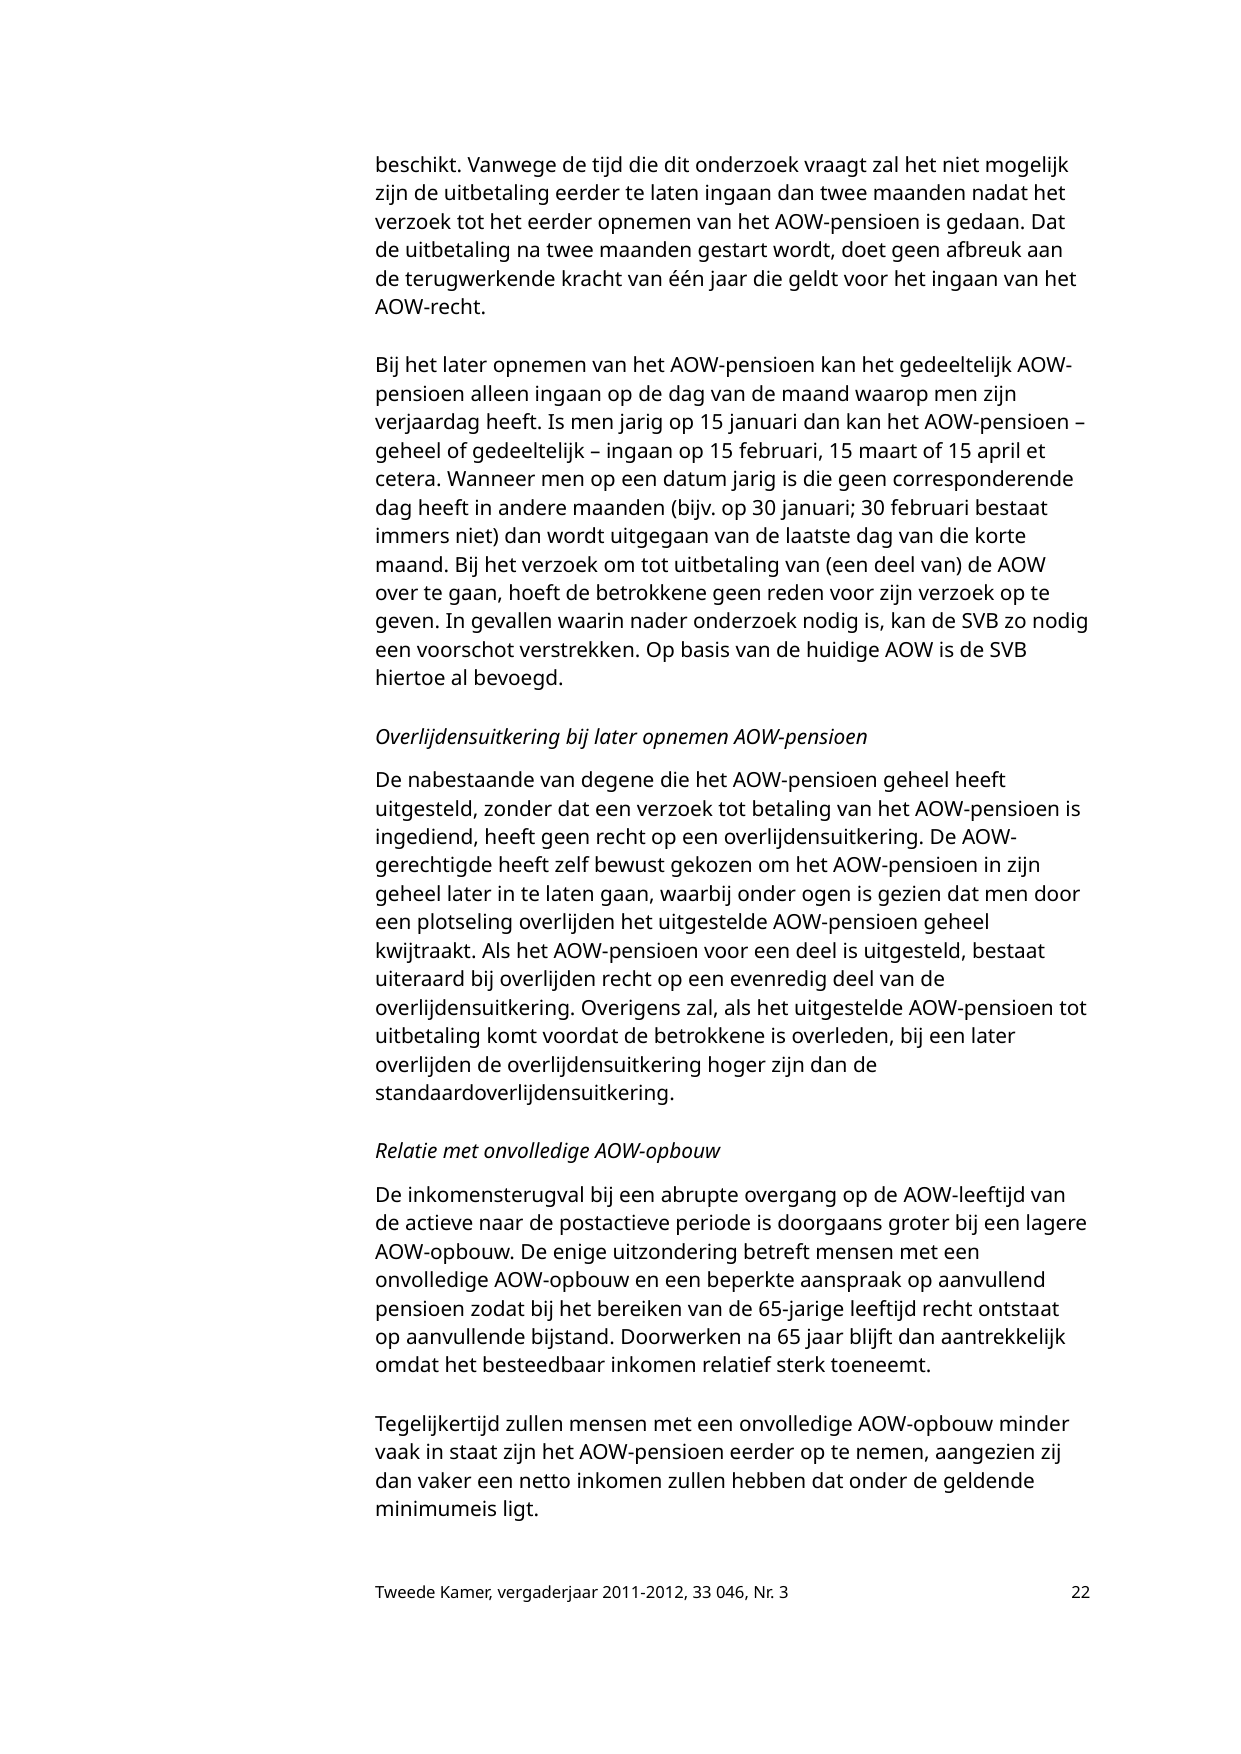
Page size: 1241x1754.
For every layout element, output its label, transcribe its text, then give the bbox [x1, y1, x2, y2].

text Tegelijkertijd zullen mensen met een onvolledige AOW-opbouw minder vaak in staat zijn het AOW-pensioen eerder op te nemen, aangezien zij dan vaker een netto inkomen zullen hebben dat onder de geldende minimumeis ligt. [375, 1409, 1090, 1523]
text Relatie met onvolledige AOW-opbouw [375, 1137, 1090, 1165]
text beschikt. Vanwege de tijd die dit onderzoek vraagt zal het niet mogelijk zijn de uitbetaling eerder te laten ingaan dan twee maanden nadat het verzoek tot het eerder opnemen van het AOW-pensioen is gedaan. Dat de uitbetaling na twee maanden gestart wordt, doet geen afbreuk aan de terugwerkende kracht van één jaar die geldt voor het ingaan van het AOW-recht. [375, 150, 1090, 321]
text De nabestaande van degene die het AOW-pensioen geheel heeft uitgesteld, zonder dat een verzoek tot betaling van het AOW-pensioen is ingediend, heeft geen recht op een overlijdensuitkering. De AOW-gerechtigde heeft zelf bewust gekozen om het AOW-pensioen in zijn geheel later in te laten gaan, waarbij onder ogen is gezien dat men door een plotseling overlijden het uitgestelde AOW-pensioen geheel kwijtraakt. Als het AOW-pensioen voor een deel is uitgesteld, bestaat uiteraard bij overlijden recht op een evenredig deel van de overlijdensuitkering. Overigens zal, als het uitgestelde AOW-pensioen tot uitbetaling komt voordat de betrokkene is overleden, bij een later overlijden de overlijdensuitkering hoger zijn dan de standaardoverlijdensuitkering. [375, 765, 1090, 1107]
text De inkomensterugval bij een abrupte overgang op de AOW-leeftijd van de actieve naar de postactieve periode is doorgaans groter bij een lagere AOW-opbouw. De enige uitzondering betreft mensen met een onvolledige AOW-opbouw en een beperkte aanspraak op aanvullend pensioen zodat bij het bereiken van de 65-jarige leeftijd recht ontstaat op aanvullende bijstand. Doorwerken na 65 jaar blijft dan aantrekkelijk omdat het besteedbaar inkomen relatief sterk toeneemt. [375, 1180, 1090, 1379]
text Bij het later opnemen van het AOW-pensioen kan het gedeeltelijk AOW-pensioen alleen ingaan op de dag van de maand waarop men zijn verjaardag heeft. Is men jarig op 15 januari dan kan het AOW-pensioen – geheel of gedeeltelijk – ingaan op 15 februari, 15 maart of 15 april et cetera. Wanneer men op een datum jarig is die geen corresponderende dag heeft in andere maanden (bijv. op 30 januari; 30 februari bestaat immers niet) dan wordt uitgegaan van de laatste dag van die korte maand. Bij het verzoek om tot uitbetaling van (een deel van) de AOW over te gaan, hoeft de betrokkene geen reden voor zijn verzoek op te geven. In gevallen waarin nader onderzoek nodig is, kan de SVB zo nodig een voorschot verstrekken. Op basis van de huidige AOW is de SVB hiertoe al bevoegd. [375, 351, 1090, 692]
text Overlijdensuitkering bij later opnemen AOW-pensioen [375, 722, 1090, 750]
